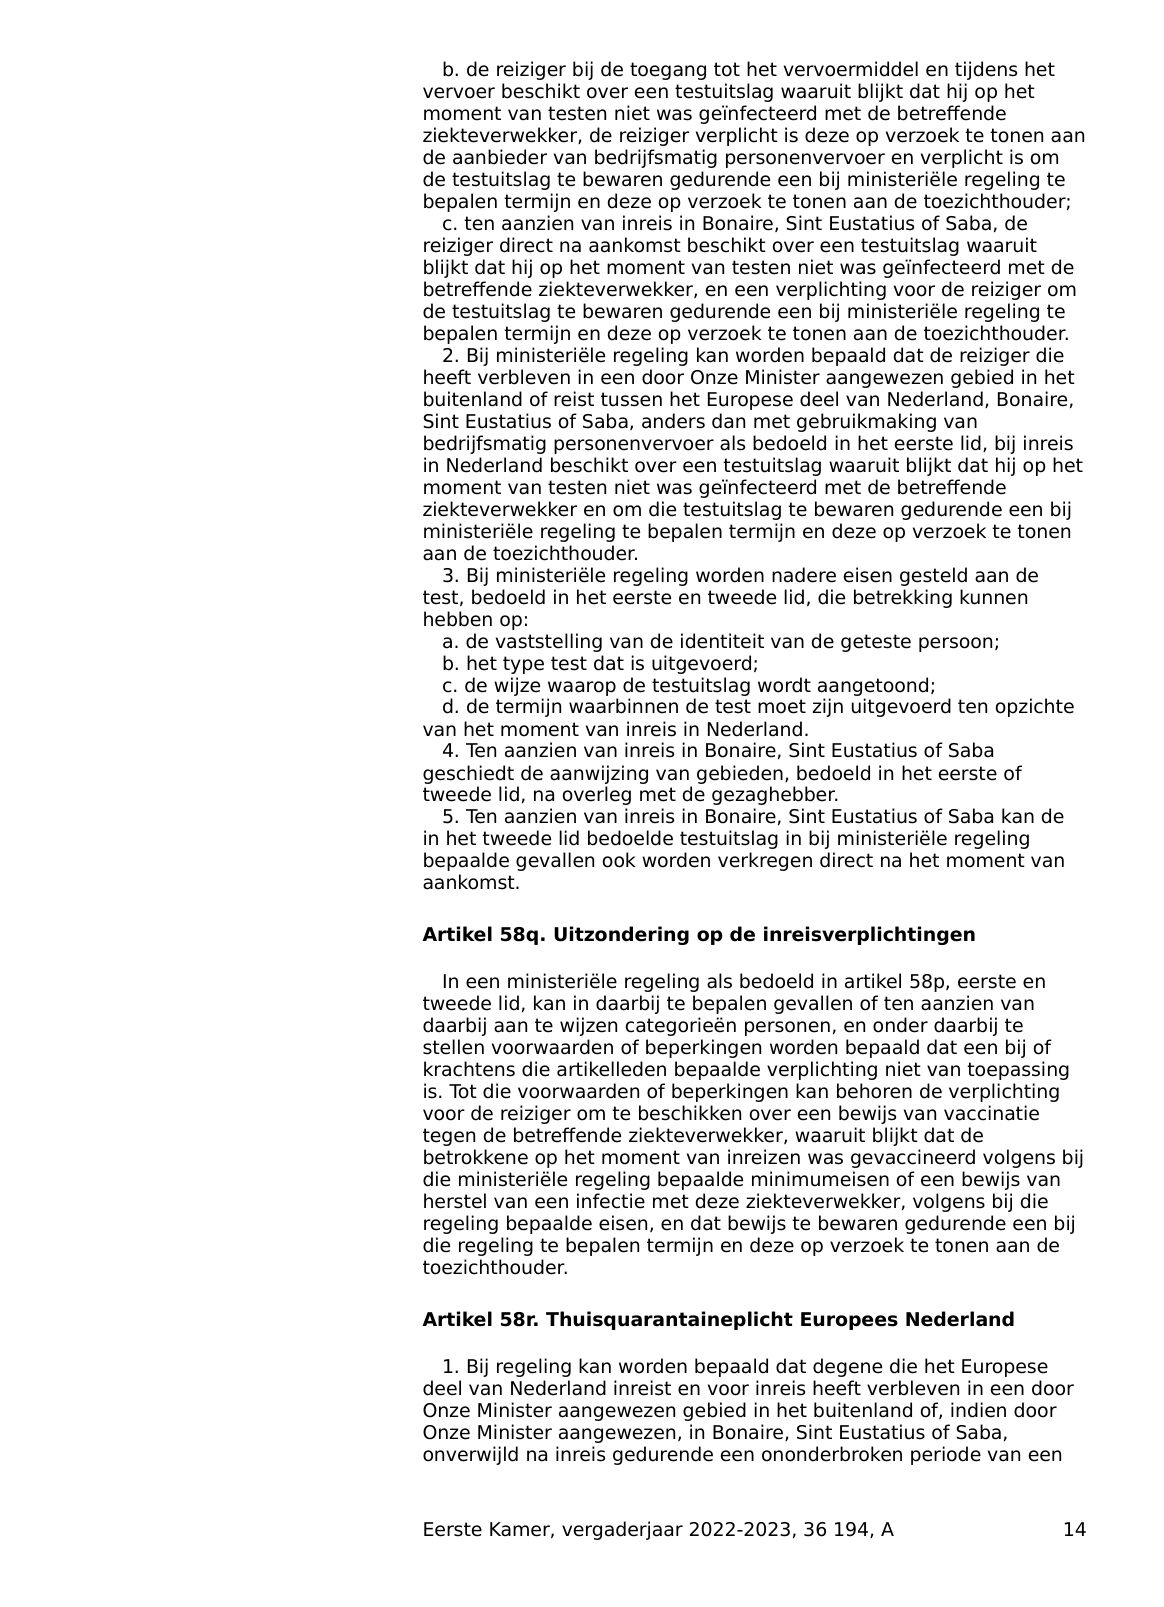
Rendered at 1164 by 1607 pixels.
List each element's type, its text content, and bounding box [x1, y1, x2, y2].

subtitle Artikel 58r. Thuisquarantaineplicht Europees Nederland [422, 1309, 1087, 1331]
text 3. Bij ministeriële regeling worden nadere eisen gesteld aan de test, bedoeld in het eerste en tweede lid, die betrekking kunnen hebben op: [422, 564, 1087, 631]
text 2. Bij ministeriële regeling kan worden bepaald dat de reiziger die heeft verbleven in een door Onze Minister aangewezen gebied in het buitenland of reist tussen het Europese deel van Nederland, Bonaire, Sint Eustatius of Saba, anders dan met gebruikmaking van bedrijfsmatig personenvervoer als bedoeld in het eerste lid, bij inreis in Nederland beschikt over een testuitslag waaruit blijkt dat hij op het moment van testen niet was geïnfecteerd met de betreffende ziekteverwekker en om die testuitslag te bewaren gedurende een bij ministeriële regeling te bepalen termijn en deze op verzoek te tonen aan de toezichthouder. [422, 345, 1087, 564]
text 1. Bij regeling kan worden bepaald dat degene die het Europese deel van Nederland inreist en voor inreis heeft verbleven in een door Onze Minister aangewezen gebied in het buitenland of, indien door Onze Minister aangewezen, in Bonaire, Sint Eustatius of Saba, onverwijld na inreis gedurende een ononderbroken periode van een [422, 1356, 1087, 1466]
text In een ministeriële regeling als bedoeld in artikel 58p, eerste en tweede lid, kan in daarbij te bepalen gevallen of ten aanzien van daarbij aan te wijzen categorieën personen, en onder daarbij te stellen voorwaarden of beperkingen worden bepaald dat een bij of krachtens die artikelleden bepaalde verplichting niet van toepassing is. Tot die voorwaarden of beperkingen kan behoren de verplichting voor de reiziger om te beschikken over een bewijs van vaccinatie tegen de betreffende ziekteverwekker, waaruit blijkt dat de betrokkene op het moment van inreizen was gevaccineerd volgens bij die ministeriële regeling bepaalde minimumeisen of een bewijs van herstel van een infectie met deze ziekteverwekker, volgens bij die regeling bepaalde eisen, en dat bewijs te bewaren gedurende een bij die regeling te bepalen termijn en deze op verzoek te tonen aan de toezichthouder. [422, 971, 1087, 1279]
text b. de reiziger bij de toegang tot het vervoermiddel en tijdens het vervoer beschikt over een testuitslag waaruit blijkt dat hij op het moment van testen niet was geïnfecteerd met de betreffende ziekteverwekker, de reiziger verplicht is deze op verzoek te tonen aan de aanbieder van bedrijfsmatig personenvervoer en verplicht is om de testuitslag te bewaren gedurende een bij ministeriële regeling te bepalen termijn en deze op verzoek te tonen aan de toezichthouder; [422, 59, 1087, 213]
text 4. Ten aanzien van inreis in Bonaire, Sint Eustatius of Saba geschiedt de aanwijzing van gebieden, bedoeld in het eerste of tweede lid, na overleg met de gezaghebber. [422, 740, 1087, 806]
text c. ten aanzien van inreis in Bonaire, Sint Eustatius of Saba, de reiziger direct na aankomst beschikt over een testuitslag waaruit blijkt dat hij op het moment van testen niet was geïnfecteerd met de betreffende ziekteverwekker, en een verplichting voor de reiziger om de testuitslag te bewaren gedurende een bij ministeriële regeling te bepalen termijn en deze op verzoek te tonen aan de toezichthouder. [422, 213, 1087, 345]
text b. het type test dat is uitgevoerd; [422, 652, 1087, 674]
text c. de wijze waarop de testuitslag wordt aangetoond; [422, 674, 1087, 696]
subtitle Artikel 58q. Uitzondering op de inreisverplichtingen [422, 924, 1087, 946]
text d. de termijn waarbinnen de test moet zijn uitgevoerd ten opzichte van het moment van inreis in Nederland. [422, 696, 1087, 740]
text 5. Ten aanzien van inreis in Bonaire, Sint Eustatius of Saba kan de in het tweede lid bedoelde testuitslag in bij ministeriële regeling bepaalde gevallen ook worden verkregen direct na het moment van aankomst. [422, 806, 1087, 894]
text a. de vaststelling van de identiteit van de geteste persoon; [422, 631, 1087, 652]
